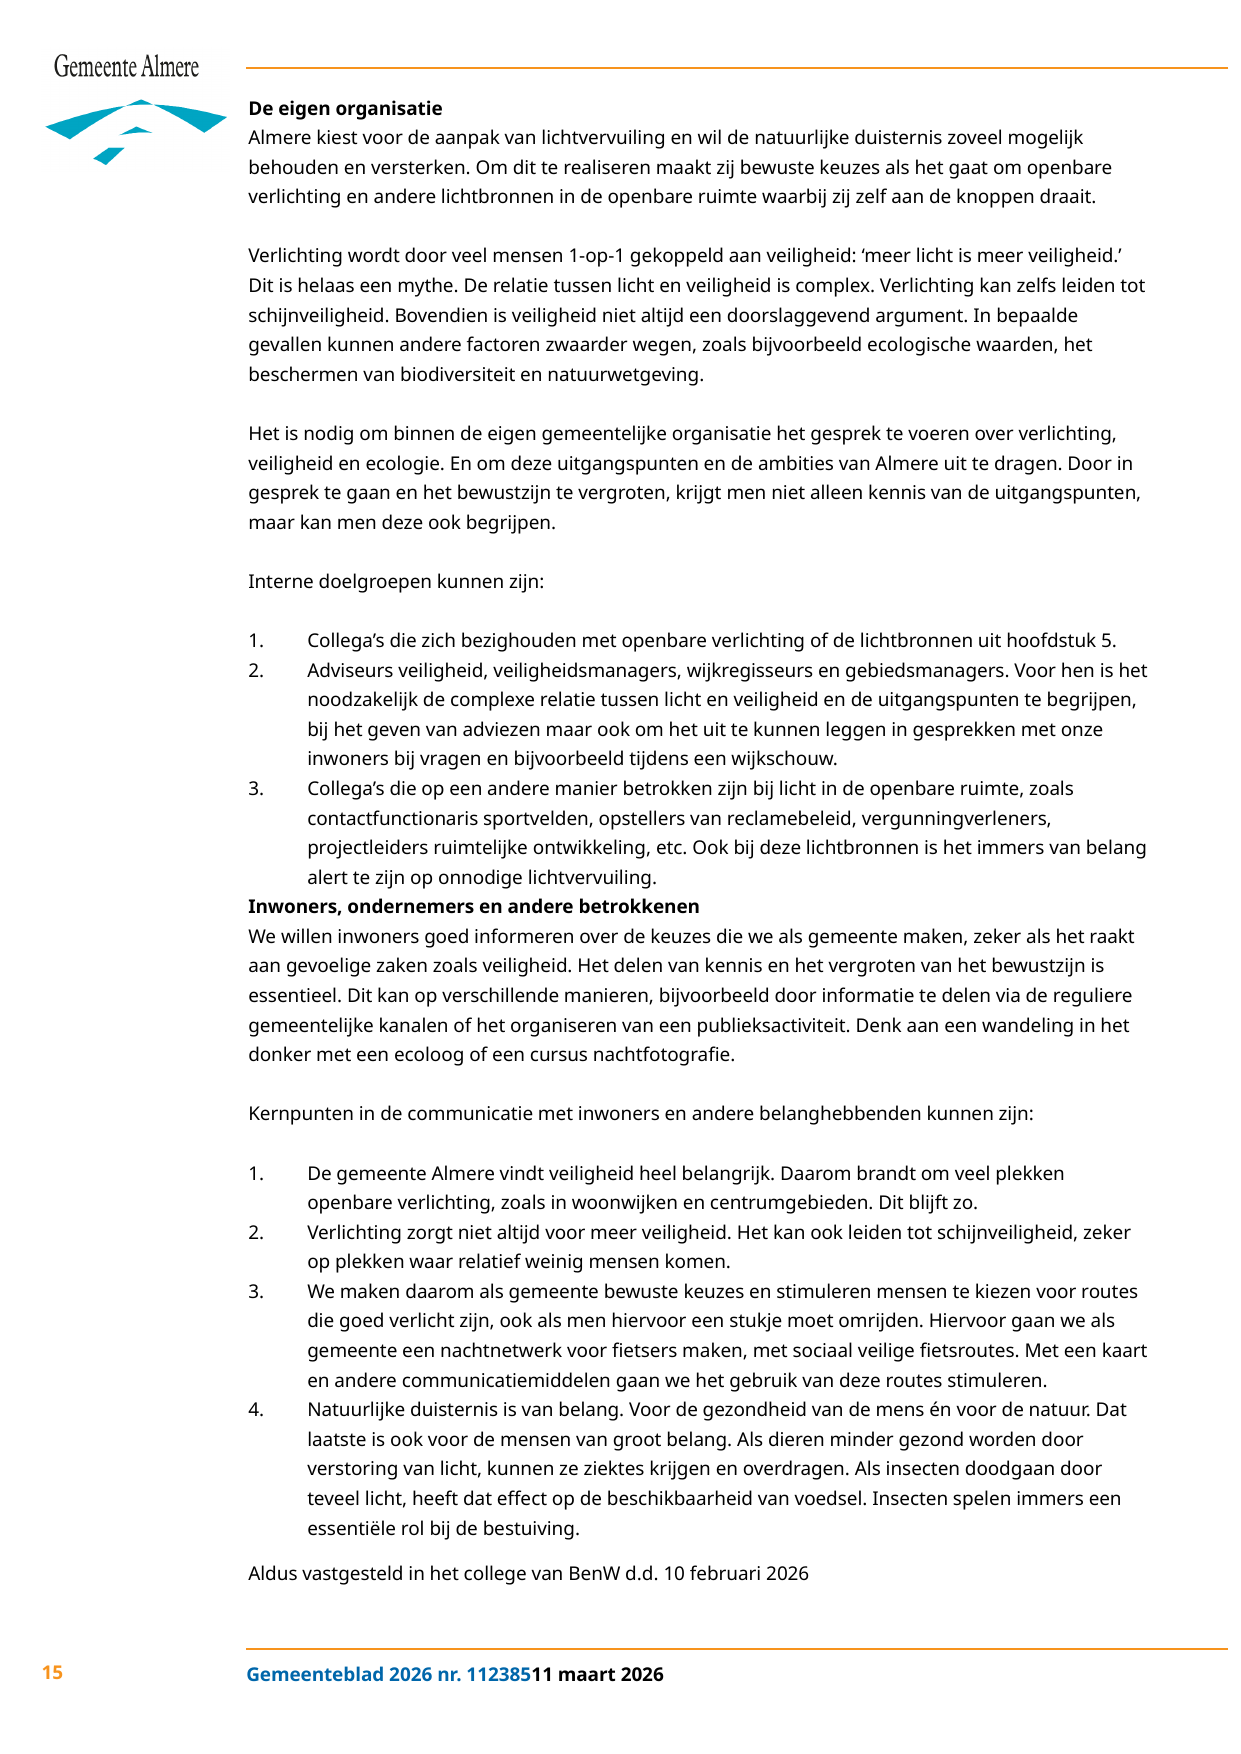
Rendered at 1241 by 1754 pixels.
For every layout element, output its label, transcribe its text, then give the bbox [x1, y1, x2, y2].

text Aldus vastgesteld in het college van BenW d.d. 10 februari 2026 [248, 1560, 1152, 1586]
text Interne doelgroepen kunnen zijn: [248, 568, 1152, 594]
list Natuurlijke duisternis is van belang. Voor de gezondheid van de mens én voor de natuur. Dat laatste is ook voor de mensen van groot belang. Als dieren minder gezond worden door verstoring van licht, kunnen ze ziektes krijgen en overdragen. Als insecten doodgaan door teveel licht, heeft dat effect op de beschikbaarheid van voedsel. Insecten spelen immers een essentiële rol bij de bestuiving. [248, 1396, 1152, 1541]
list De gemeente Almere vindt veiligheid heel belangrijk. Daarom brandt om veel plekken openbare verlichting, zoals in woonwijken en centrumgebieden. Dit blijft zo. [248, 1160, 1152, 1215]
text De eigen organisatie [248, 95, 1152, 121]
list Verlichting zorgt niet altijd voor meer veiligheid. Het kan ook leiden tot schijnveiligheid, zeker op plekken waar relatief weinig mensen komen. [248, 1219, 1152, 1274]
picture [41, 47, 231, 172]
text We willen inwoners goed informeren over de keuzes die we als gemeente maken, zeker als het raakt aan gevoelige zaken zoals veiligheid. Het delen van kennis en het vergroten van het bewustzijn is essentieel. Dit kan op verschillende manieren, bijvoorbeeld door informatie te delen via de reguliere gemeentelijke kanalen of het organiseren van een publieksactiviteit. Denk aan een wandeling in het donker met een ecoloog of een cursus nachtfotografie. [248, 923, 1152, 1067]
text Het is nodig om binnen de eigen gemeentelijke organisatie het gesprek te voeren over verlichting, veiligheid en ecologie. En om deze uitgangspunten en de ambities van Almere uit te dragen. Door in gesprek te gaan en het bewustzijn te vergroten, krijgt men niet alleen kennis van de uitgangspunten, maar kan men deze ook begrijpen. [248, 420, 1152, 535]
text Almere kiest voor de aanpak van lichtvervuiling en wil de natuurlijke duisternis zoveel mogelijk behouden en versterken. Om dit te realiseren maakt zij bewuste keuzes als het gaat om openbare verlichting en andere lichtbronnen in de openbare ruimte waarbij zij zelf aan de knoppen draait. [248, 124, 1152, 209]
text Inwoners, ondernemers en andere betrokkenen [248, 893, 1152, 919]
list Adviseurs veiligheid, veiligheidsmanagers, wijkregisseurs en gebiedsmanagers. Voor hen is het noodzakelijk de complexe relatie tussen licht en veiligheid en de uitgangspunten te begrijpen, bij het geven van adviezen maar ook om het uit te kunnen leggen in gesprekken met onze inwoners bij vragen en bijvoorbeeld tijdens een wijkschouw. [248, 657, 1152, 771]
list Collega’s die zich bezighouden met openbare verlichting of de lichtbronnen uit hoofdstuk 5. [248, 627, 1152, 653]
list Collega’s die op een andere manier betrokken zijn bij licht in de openbare ruimte, zoals contactfunctionaris sportvelden, opstellers van reclamebeleid, vergunningverleners, projectleiders ruimtelijke ontwikkeling, etc. Ook bij deze lichtbronnen is het immers van belang alert te zijn op onnodige lichtvervuiling. [248, 775, 1152, 890]
list We maken daarom als gemeente bewuste keuzes en stimuleren mensen te kiezen voor routes die goed verlicht zijn, ook als men hiervoor een stukje moet omrijden. Hiervoor gaan we als gemeente een nachtnetwerk voor fietsers maken, met sociaal veilige fietsroutes. Met een kaart en andere communicatiemiddelen gaan we het gebruik van deze routes stimuleren. [248, 1278, 1152, 1393]
text Verlichting wordt door veel mensen 1-op-1 gekoppeld aan veiligheid: ‘meer licht is meer veiligheid.’ Dit is helaas een mythe. De relatie tussen licht en veiligheid is complex. Verlichting kan zelfs leiden tot schijnveiligheid. Bovendien is veiligheid niet altijd een doorslaggevend argument. In bepaalde gevallen kunnen andere factoren zwaarder wegen, zoals bijvoorbeeld ecologische waarden, het beschermen van biodiversiteit en natuurwetgeving. [248, 243, 1152, 387]
text Kernpunten in de communicatie met inwoners en andere belanghebbenden kunnen zijn: [248, 1101, 1152, 1126]
